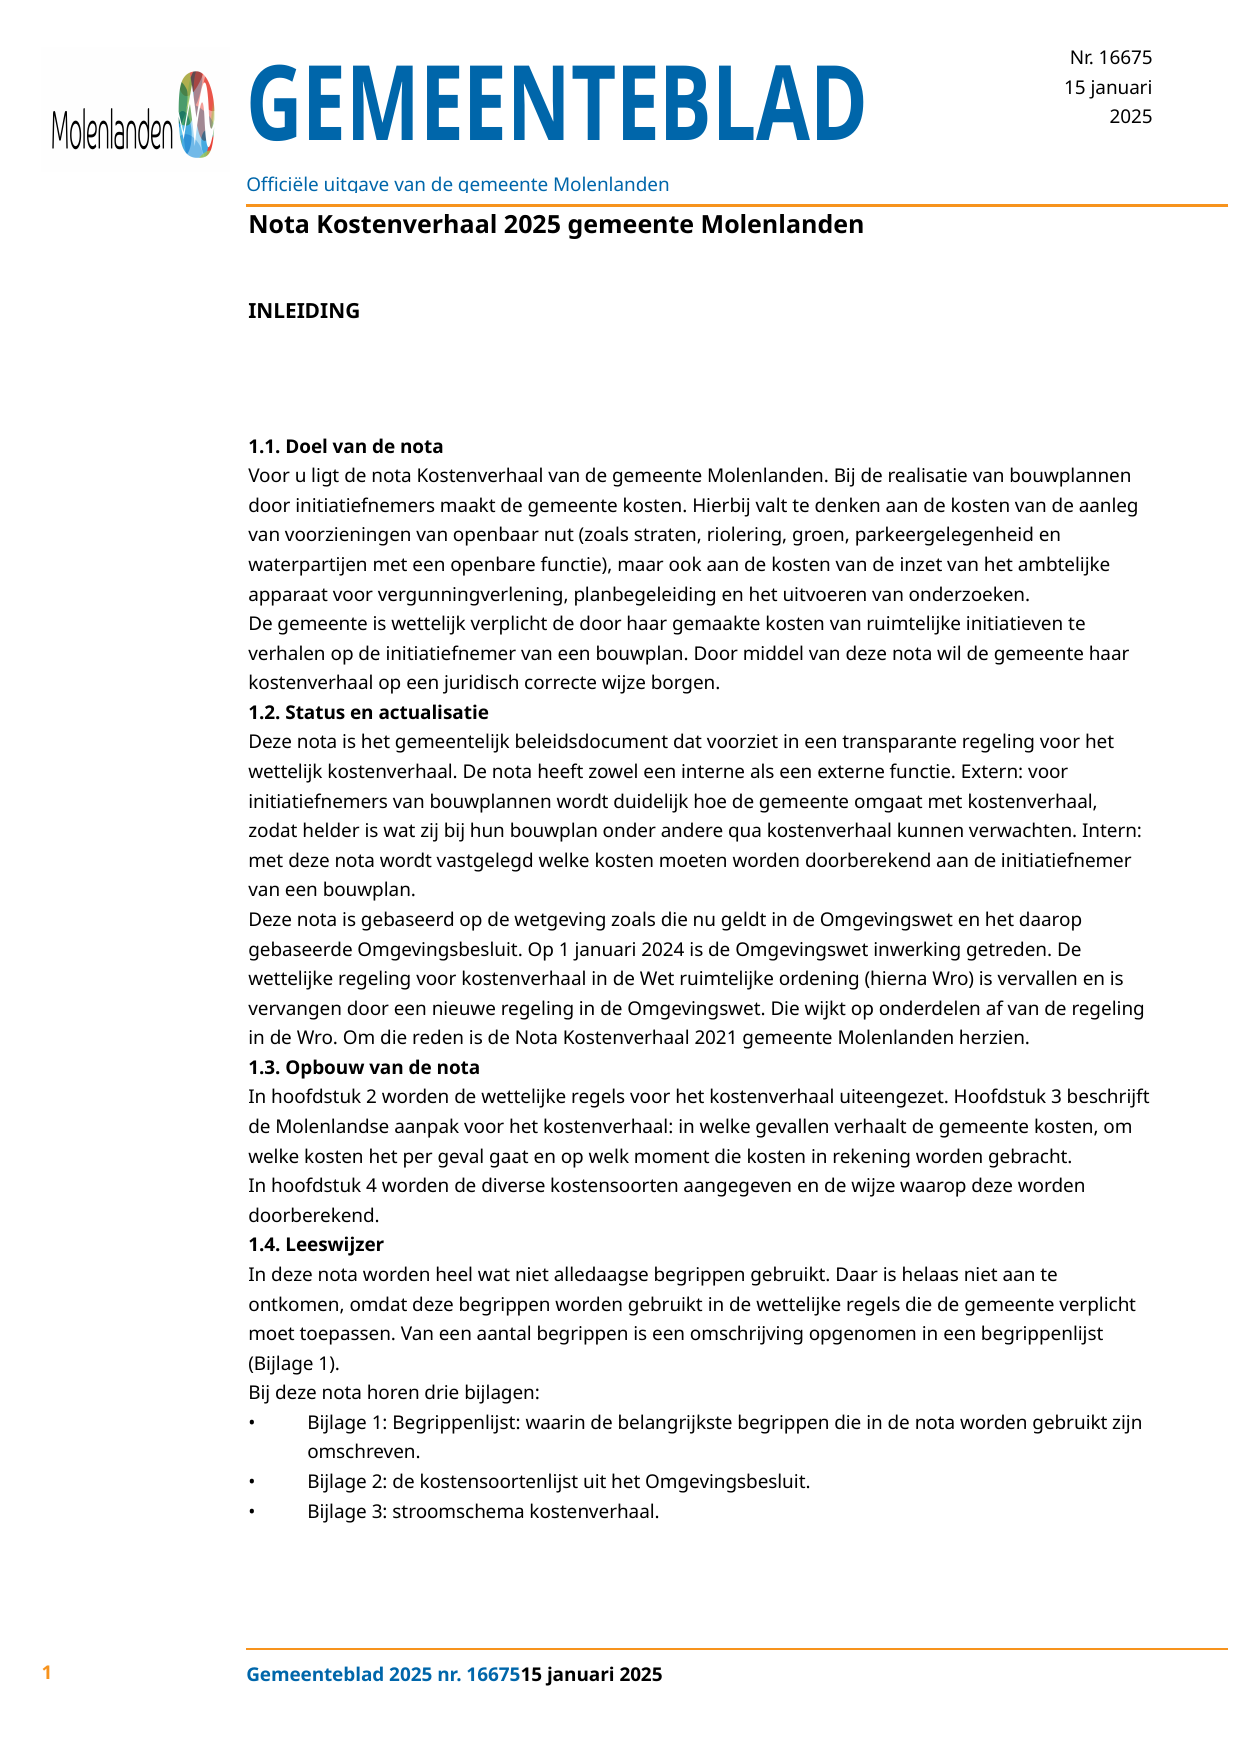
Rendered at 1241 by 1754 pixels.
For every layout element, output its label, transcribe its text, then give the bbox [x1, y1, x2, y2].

text In hoofdstuk 4 worden de diverse kostensoorten aangegeven en de wijze waarop deze worden doorberekend. [248, 1172, 1152, 1228]
text In hoofdstuk 2 worden de wettelijke regels voor het kostenverhaal uiteengezet. Hoofdstuk 3 beschrijft de Molenlandse aanpak voor het kostenverhaal: in welke gevallen verhaalt de gemeente kosten, om welke kosten het per geval gaat en op welk moment die kosten in rekening worden gebracht. [248, 1084, 1152, 1169]
text Deze nota is gebaseerd op de wetgeving zoals die nu geldt in de Omgevingswet en het daarop gebaseerde Omgevingsbesluit. Op 1 januari 2024 is de Omgevingswet inwerking getreden. De wettelijke regeling voor kostenverhaal in de Wet ruimtelijke ordening (hierna Wro) is vervallen en is vervangen door een nieuwe regeling in de Omgevingswet. Die wijkt op onderdelen af van de regeling in de Wro. Om die reden is de Nota Kostenverhaal 2021 gemeente Molenlanden herzien. [248, 906, 1152, 1050]
text 1.2. Status en actualisatie [248, 699, 1152, 725]
text 1.1. Doel van de nota [248, 433, 1152, 459]
list Bijlage 2: de kostensoortenlijst uit het Omgevingsbesluit. [248, 1468, 1152, 1494]
text Voor u ligt de nota Kostenverhaal van de gemeente Molenlanden. Bij de realisatie van bouwplannen door initiatiefnemers maakt de gemeente kosten. Hierbij valt te denken aan de kosten van de aanleg van voorzieningen van openbaar nut (zoals straten, riolering, groen, parkeergelegenheid en waterpartijen met een openbare functie), maar ook aan de kosten van de inzet van het ambtelijke apparaat voor vergunningverlening, planbegeleiding en het uitvoeren van onderzoeken. [248, 462, 1152, 607]
picture [41, 47, 231, 172]
text Bij deze nota horen drie bijlagen: [248, 1379, 1152, 1405]
text INLEIDING [248, 296, 1152, 324]
list Bijlage 1: Begrippenlijst: waarin de belangrijkste begrippen die in de nota worden gebruikt zijn omschreven. [248, 1409, 1152, 1464]
text De gemeente is wettelijk verplicht de door haar gemaakte kosten van ruimtelijke initiatieven te verhalen op de initiatiefnemer van een bouwplan. Door middel van deze nota wil de gemeente haar kostenverhaal op een juridisch correcte wijze borgen. [248, 610, 1152, 695]
text 1.4. Leeswijzer [248, 1232, 1152, 1257]
list Bijlage 3: stroomschema kostenverhaal. [248, 1498, 1152, 1524]
text Nota Kostenverhaal 2025 gemeente Molenlanden [248, 207, 1152, 241]
text In deze nota worden heel wat niet alledaagse begrippen gebruikt. Daar is helaas niet aan te ontkomen, omdat deze begrippen worden gebruikt in de wettelijke regels die de gemeente verplicht moet toepassen. Van een aantal begrippen is een omschrijving opgenomen in een begrippenlijst (Bijlage 1). [248, 1261, 1152, 1376]
text Deze nota is het gemeentelijk beleidsdocument dat voorziet in een transparante regeling voor het wettelijk kostenverhaal. De nota heeft zowel een interne als een externe functie. Extern: voor initiatiefnemers van bouwplannen wordt duidelijk hoe de gemeente omgaat met kostenverhaal, zodat helder is wat zij bij hun bouwplan onder andere qua kostenverhaal kunnen verwachten. Intern: met deze nota wordt vastgelegd welke kosten moeten worden doorberekend aan de initiatiefnemer van een bouwplan. [248, 729, 1152, 902]
text 1.3. Opbouw van de nota [248, 1054, 1152, 1080]
